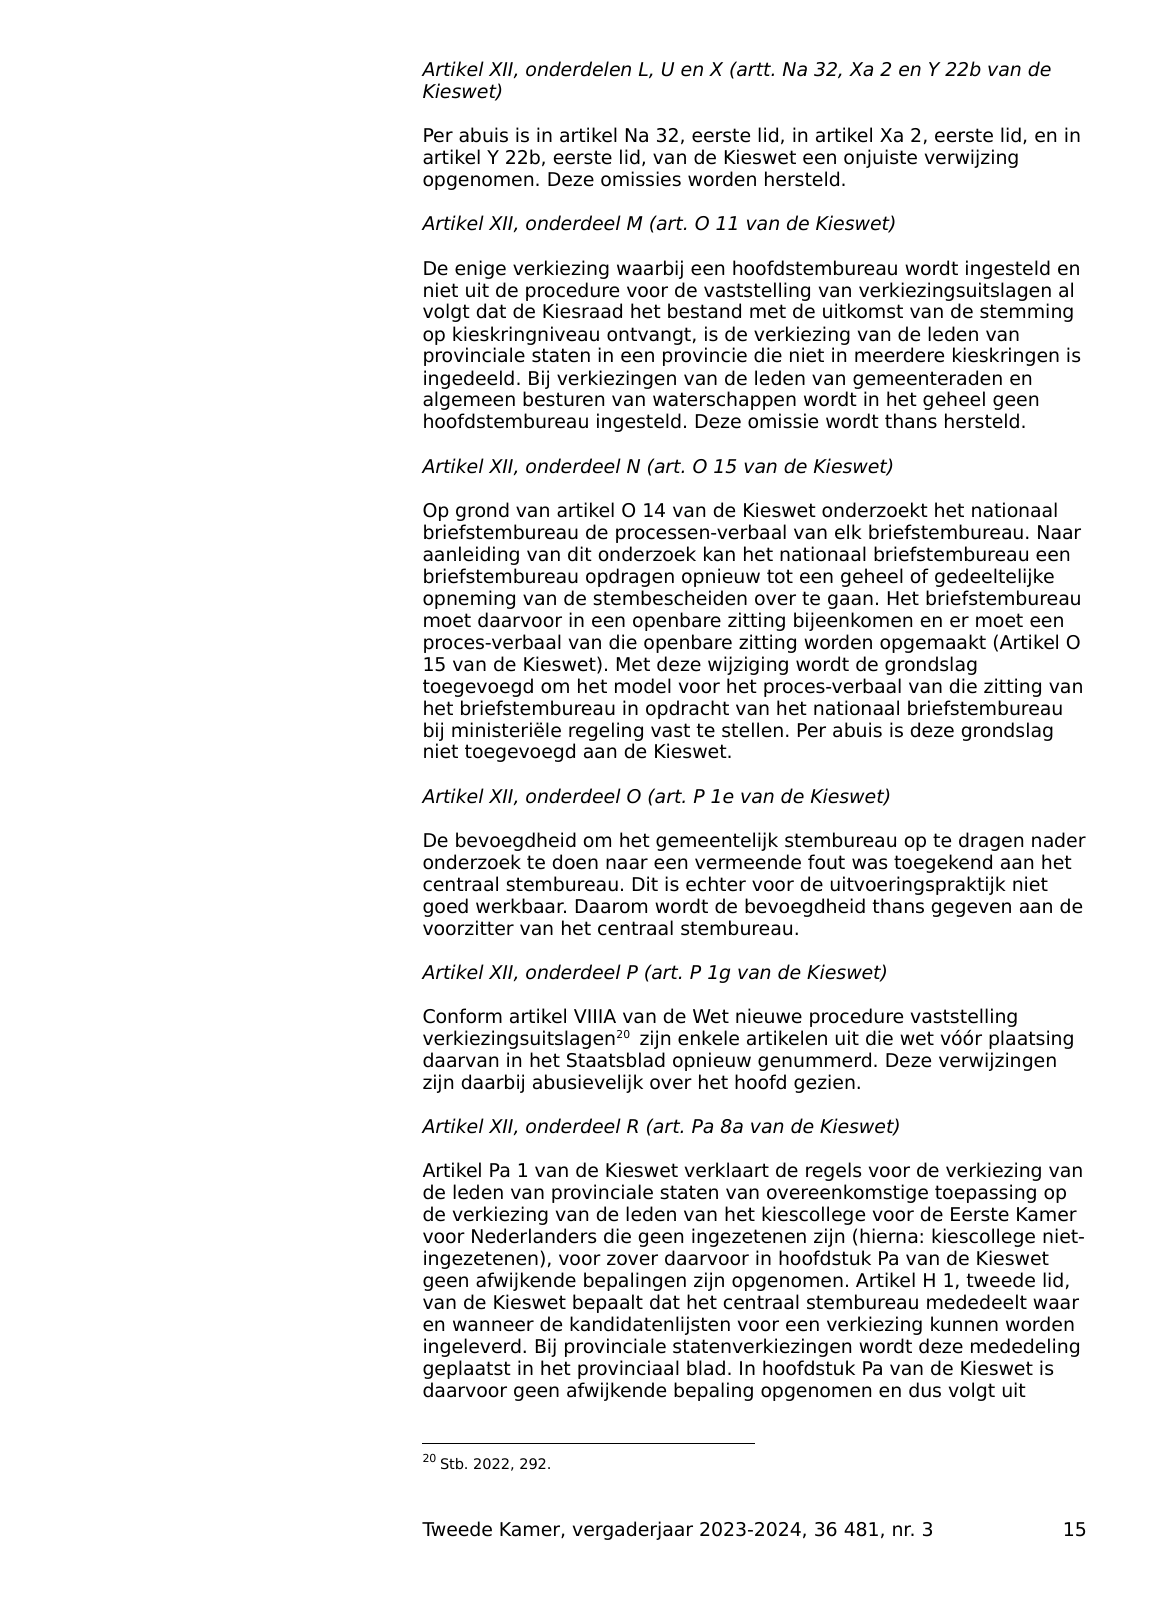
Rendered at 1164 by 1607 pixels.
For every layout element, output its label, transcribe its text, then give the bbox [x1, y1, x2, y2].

text Per abuis is in artikel Na 32, eerste lid, in artikel Xa 2, eerste lid, en in artikel Y 22b, eerste lid, van de Kieswet een onjuiste verwijzing opgenomen. Deze omissies worden hersteld. [422, 125, 1087, 191]
subtitle Artikel XII, onderdelen L, U en X (artt. Na 32, Xa 2 en Y 22b van de Kieswet) [422, 59, 1087, 103]
subtitle Artikel XII, onderdeel M (art. O 11 van de Kieswet) [422, 213, 1087, 235]
text Stb. 2022, 292. [422, 1452, 1087, 1474]
text De enige verkiezing waarbij een hoofdstembureau wordt ingesteld en niet uit de procedure voor de vaststelling van verkiezingsuitslagen al volgt dat de Kiesraad het bestand met de uitkomst van de stemming op kieskringniveau ontvangt, is de verkiezing van de leden van provinciale staten in een provincie die niet in meerdere kieskringen is ingedeeld. Bij verkiezingen van de leden van gemeenteraden en algemeen besturen van waterschappen wordt in het geheel geen hoofdstembureau ingesteld. Deze omissie wordt thans hersteld. [422, 257, 1087, 433]
subtitle Artikel XII, onderdeel O (art. P 1e van de Kieswet) [422, 786, 1087, 808]
subtitle Artikel XII, onderdeel N (art. O 15 van de Kieswet) [422, 456, 1087, 477]
text De bevoegdheid om het gemeentelijk stembureau op te dragen nader onderzoek te doen naar een vermeende fout was toegekend aan het centraal stembureau. Dit is echter voor de uitvoeringspraktijk niet goed werkbaar. Daarom wordt de bevoegdheid thans gegeven aan de voorzitter van het centraal stembureau. [422, 830, 1087, 940]
text Conform artikel VIIIA van de Wet nieuwe procedure vaststelling verkiezingsuitslagen zijn enkele artikelen uit die wet vóór plaatsing daarvan in het Staatsblad opnieuw genummerd. Deze verwijzingen zijn daarbij abusievelijk over het hoofd gezien. [422, 1006, 1087, 1094]
text Artikel Pa 1 van de Kieswet verklaart de regels voor de verkiezing van de leden van provinciale staten van overeenkomstige toepassing op de verkiezing van de leden van het kiescollege voor de Eerste Kamer voor Nederlanders die geen ingezetenen zijn (hierna: kiescollege niet-ingezetenen), voor zover daarvoor in hoofdstuk Pa van de Kieswet geen afwijkende bepalingen zijn opgenomen. Artikel H 1, tweede lid, van de Kieswet bepaalt dat het centraal stembureau mededeelt waar en wanneer de kandidatenlijsten voor een verkiezing kunnen worden ingeleverd. Bij provinciale statenverkiezingen wordt deze mededeling geplaatst in het provinciaal blad. In hoofdstuk Pa van de Kieswet is daarvoor geen afwijkende bepaling opgenomen en dus volgt uit [422, 1160, 1087, 1402]
text Op grond van artikel O 14 van de Kieswet onderzoekt het nationaal briefstembureau de processen-verbaal van elk briefstembureau. Naar aanleiding van dit onderzoek kan het nationaal briefstembureau een briefstembureau opdragen opnieuw tot een geheel of gedeeltelijke opneming van de stembescheiden over te gaan. Het briefstembureau moet daarvoor in een openbare zitting bijeenkomen en er moet een proces-verbaal van die openbare zitting worden opgemaakt (Artikel O 15 van de Kieswet). Met deze wijziging wordt de grondslag toegevoegd om het model voor het proces-verbaal van die zitting van het briefstembureau in opdracht van het nationaal briefstembureau bij ministeriële regeling vast te stellen. Per abuis is deze grondslag niet toegevoegd aan de Kieswet. [422, 500, 1087, 763]
subtitle Artikel XII, onderdeel P (art. P 1g van de Kieswet) [422, 962, 1087, 984]
subtitle Artikel XII, onderdeel R (art. Pa 8a van de Kieswet) [422, 1116, 1087, 1138]
